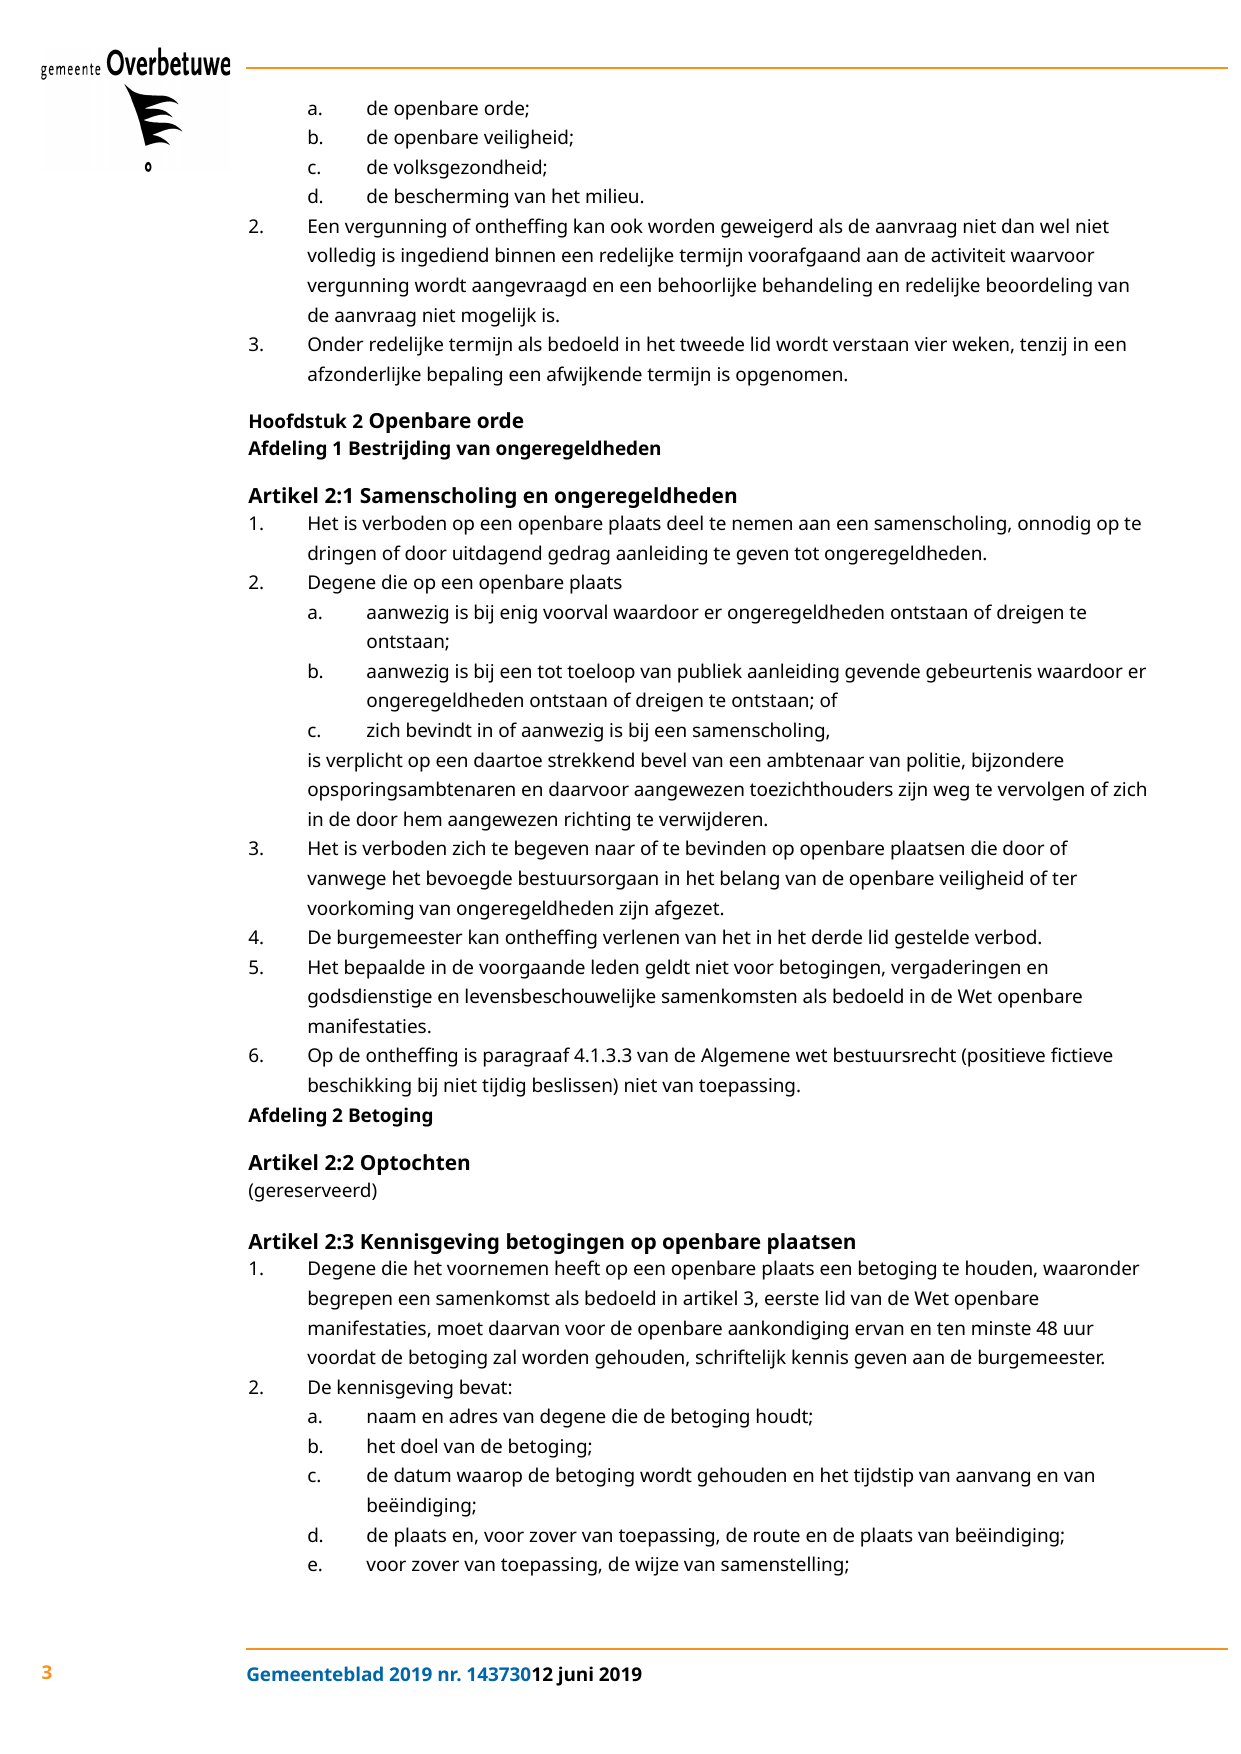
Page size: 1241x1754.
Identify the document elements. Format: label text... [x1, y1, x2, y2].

list Degene die op een openbare plaats [248, 569, 1152, 595]
list het doel van de betoging; [307, 1433, 1152, 1459]
list Het bepaalde in de voorgaande leden geldt niet voor betogingen, vergaderingen en godsdienstige en levensbeschouwelijke samenkomsten als bedoeld in de Wet openbare manifestaties. [248, 954, 1152, 1039]
list de datum waarop de betoging wordt gehouden en het tijdstip van aanvang en van beëindiging; [307, 1463, 1152, 1518]
list de bescherming van het milieu. [307, 183, 1152, 209]
text Hoofdstuk 2 Openbare orde [248, 407, 1152, 435]
list voor zover van toepassing, de wijze van samenstelling; [307, 1551, 1152, 1577]
text Artikel 2:1 Samenscholing en ongeregeldheden [248, 482, 1152, 510]
list De burgemeester kan ontheffing verlenen van het in het derde lid gestelde verbod. [248, 924, 1152, 950]
list Een vergunning of ontheffing kan ook worden geweigerd als de aanvraag niet dan wel niet volledig is ingediend binnen een redelijke termijn voorafgaand aan de activiteit waarvoor vergunning wordt aangevraagd en een behoorlijke behandeling en redelijke beoordeling van de aanvraag niet mogelijk is. [248, 213, 1152, 328]
list aanwezig is bij enig voorval waardoor er ongeregeldheden ontstaan of dreigen te ontstaan; [307, 599, 1152, 654]
text (gereserveerd) [248, 1177, 1152, 1202]
text Artikel 2:3 Kennisgeving betogingen op openbare plaatsen [248, 1227, 1152, 1256]
list Degene die het voornemen heeft op een openbare plaats een betoging te houden, waaronder begrepen een samenkomst als bedoeld in artikel 3, eerste lid van de Wet openbare manifestaties, moet daarvan voor de openbare aankondiging ervan en ten minste 48 uur voordat de betoging zal worden gehouden, schriftelijk kennis geven aan de burgemeester. [248, 1256, 1152, 1370]
list aanwezig is bij een tot toeloop van publiek aanleiding gevende gebeurtenis waardoor er ongeregeldheden ontstaan of dreigen te ontstaan; of [307, 658, 1152, 713]
picture [41, 47, 231, 172]
list Onder redelijke termijn als bedoeld in het tweede lid wordt verstaan vier weken, tenzij in een afzonderlijke bepaling een afwijkende termijn is opgenomen. [248, 331, 1152, 387]
text Artikel 2:2 Optochten [248, 1148, 1152, 1177]
list Het is verboden zich te begeven naar of te bevinden op openbare plaatsen die door of vanwege het bevoegde bestuursorgaan in het belang van de openbare veiligheid of ter voorkoming van ongeregeldheden zijn afgezet. [248, 836, 1152, 920]
list de plaats en, voor zover van toepassing, de route en de plaats van beëindiging; [307, 1522, 1152, 1548]
list de openbare veiligheid; [307, 124, 1152, 150]
list zich bevindt in of aanwezig is bij een samenscholing, [307, 717, 1152, 743]
list De kennisgeving bevat: [248, 1374, 1152, 1400]
text Afdeling 2 Betoging [248, 1102, 1152, 1127]
text Afdeling 1 Bestrijding van ongeregeldheden [248, 435, 1152, 461]
list naam en adres van degene die de betoging houdt; [307, 1403, 1152, 1429]
list is verplicht op een daartoe strekkend bevel van een ambtenaar van politie, bijzondere opsporingsambtenaren en daarvoor aangewezen toezichthouders zijn weg te vervolgen of zich in de door hem aangewezen richting te verwijderen. [248, 747, 1152, 832]
list de openbare orde; [307, 95, 1152, 121]
list Het is verboden op een openbare plaats deel te nemen aan een samenscholing, onnodig op te dringen of door uitdagend gedrag aanleiding te geven tot ongeregeldheden. [248, 510, 1152, 565]
list Op de ontheffing is paragraaf 4.1.3.3 van de Algemene wet bestuursrecht (positieve fictieve beschikking bij niet tijdig beslissen) niet van toepassing. [248, 1043, 1152, 1098]
list de volksgezondheid; [307, 154, 1152, 180]
